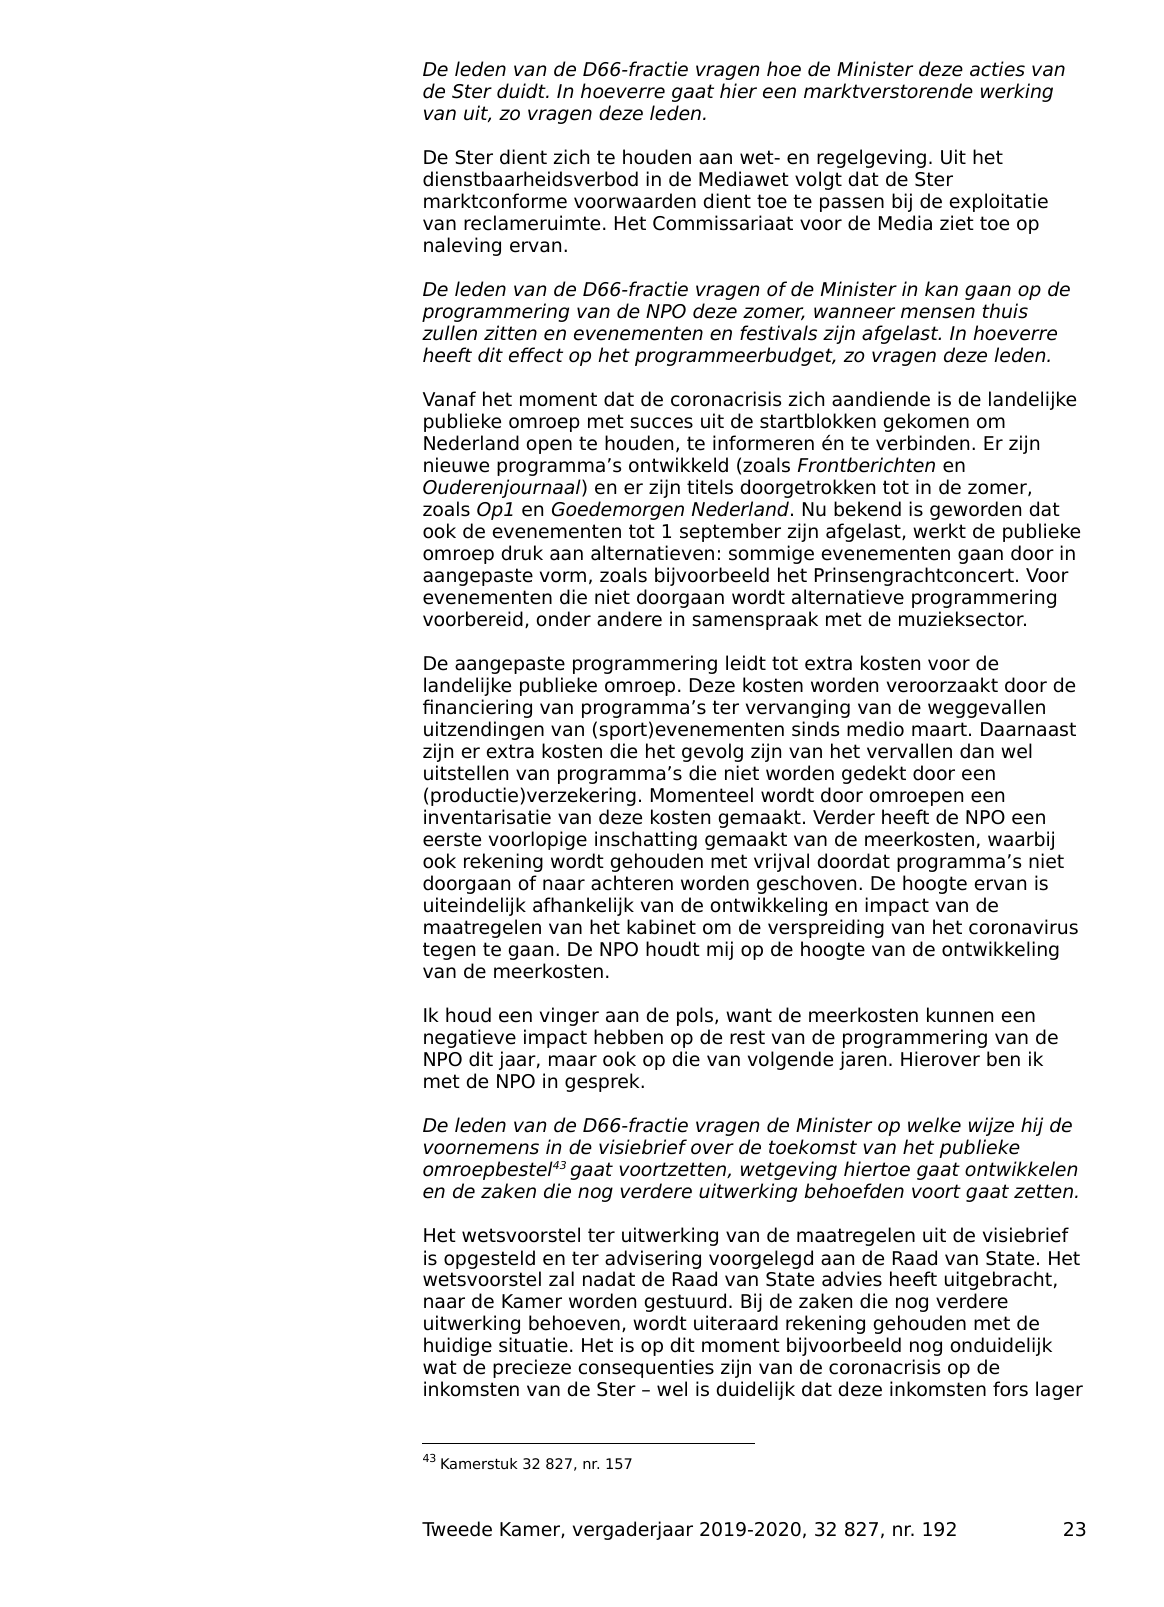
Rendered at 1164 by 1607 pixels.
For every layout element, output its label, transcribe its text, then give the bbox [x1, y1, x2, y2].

text De Ster dient zich te houden aan wet- en regelgeving. Uit het dienstbaarheidsverbod in de Mediawet volgt dat de Ster marktconforme voorwaarden dient toe te passen bij de exploitatie van reclameruimte. Het Commissariaat voor de Media ziet toe op naleving ervan. [422, 147, 1087, 257]
text De leden van de D66-fractie vragen de Minister op welke wijze hij de voornemens in de visiebrief over de toekomst van het publieke omroepbestelgaat voortzetten, wetgeving hiertoe gaat ontwikkelen en de zaken die nog verdere uitwerking behoefden voort gaat zetten. [422, 1115, 1087, 1203]
text Vanaf het moment dat de coronacrisis zich aandiende is de landelijke publieke omroep met succes uit de startblokken gekomen om Nederland open te houden, te informeren én te verbinden. Er zijn nieuwe programma’s ontwikkeld (zoals Frontberichten en Ouderenjournaal) en er zijn titels doorgetrokken tot in de zomer, zoals Op1 en Goedemorgen Nederland. Nu bekend is geworden dat ook de evenementen tot 1 september zijn afgelast, werkt de publieke omroep druk aan alternatieven: sommige evenementen gaan door in aangepaste vorm, zoals bijvoorbeeld het Prinsengrachtconcert. Voor evenementen die niet doorgaan wordt alternatieve programmering voorbereid, onder andere in samenspraak met de muzieksector. [422, 389, 1087, 631]
text Kamerstuk 32 827, nr. 157 [422, 1452, 1087, 1474]
text De leden van de D66-fractie vragen hoe de Minister deze acties van de Ster duidt. In hoeverre gaat hier een marktverstorende werking van uit, zo vragen deze leden. [422, 59, 1087, 125]
text Het wetsvoorstel ter uitwerking van de maatregelen uit de visiebrief is opgesteld en ter advisering voorgelegd aan de Raad van State. Het wetsvoorstel zal nadat de Raad van State advies heeft uitgebracht, naar de Kamer worden gestuurd. Bij de zaken die nog verdere uitwerking behoeven, wordt uiteraard rekening gehouden met de huidige situatie. Het is op dit moment bijvoorbeeld nog onduidelijk wat de precieze consequenties zijn van de coronacrisis op de inkomsten van de Ster – wel is duidelijk dat deze inkomsten fors lager [422, 1225, 1087, 1401]
text Ik houd een vinger aan de pols, want de meerkosten kunnen een negatieve impact hebben op de rest van de programmering van de NPO dit jaar, maar ook op die van volgende jaren. Hierover ben ik met de NPO in gesprek. [422, 1005, 1087, 1093]
text De leden van de D66-fractie vragen of de Minister in kan gaan op de programmering van de NPO deze zomer, wanneer mensen thuis zullen zitten en evenementen en festivals zijn afgelast. In hoeverre heeft dit effect op het programmeerbudget, zo vragen deze leden. [422, 279, 1087, 367]
text De aangepaste programmering leidt tot extra kosten voor de landelijke publieke omroep. Deze kosten worden veroorzaakt door de financiering van programma’s ter vervanging van de weggevallen uitzendingen van (sport)evenementen sinds medio maart. Daarnaast zijn er extra kosten die het gevolg zijn van het vervallen dan wel uitstellen van programma’s die niet worden gedekt door een (productie)verzekering. Momenteel wordt door omroepen een inventarisatie van deze kosten gemaakt. Verder heeft de NPO een eerste voorlopige inschatting gemaakt van de meerkosten, waarbij ook rekening wordt gehouden met vrijval doordat programma’s niet doorgaan of naar achteren worden geschoven. De hoogte ervan is uiteindelijk afhankelijk van de ontwikkeling en impact van de maatregelen van het kabinet om de verspreiding van het coronavirus tegen te gaan. De NPO houdt mij op de hoogte van de ontwikkeling van de meerkosten. [422, 653, 1087, 983]
